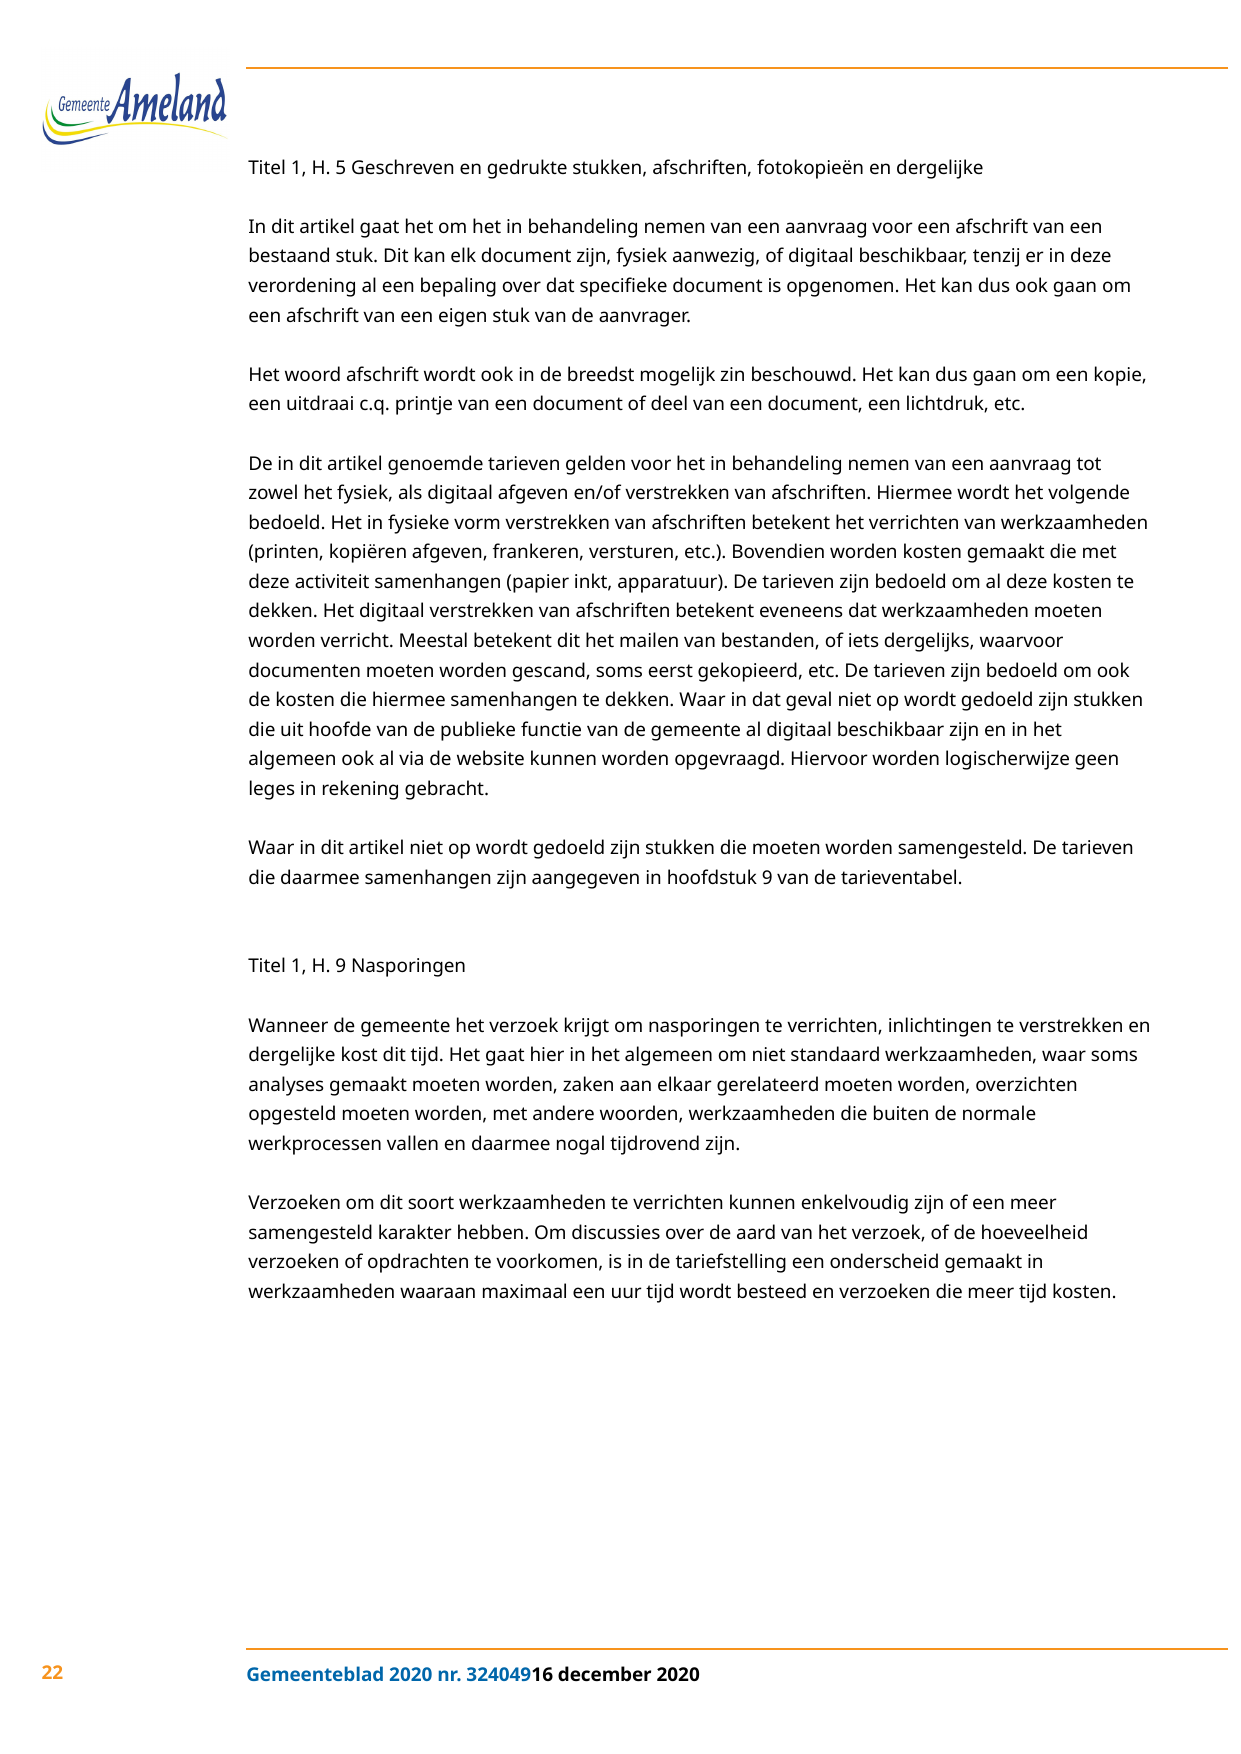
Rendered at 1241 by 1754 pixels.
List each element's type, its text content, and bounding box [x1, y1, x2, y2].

text Verzoeken om dit soort werkzaamheden te verrichten kunnen enkelvoudig zijn of een meer samengesteld karakter hebben. Om discussies over de aard van het verzoek, of de hoeveelheid verzoeken of opdrachten te voorkomen, is in de tariefstelling een onderscheid gemaakt in werkzaamheden waaraan maximaal een uur tijd wordt besteed en verzoeken die meer tijd kosten. [248, 1189, 1152, 1304]
text Waar in dit artikel niet op wordt gedoeld zijn stukken die moeten worden samengesteld. De tarieven die daarmee samenhangen zijn aangegeven in hoofdstuk 9 van de tarieventabel. [248, 834, 1152, 890]
text De in dit artikel genoemde tarieven gelden voor het in behandeling nemen van een aanvraag tot zowel het fysiek, als digitaal afgeven en/of verstrekken van afschriften. Hiermee wordt het volgende bedoeld. Het in fysieke vorm verstrekken van afschriften betekent het verrichten van werkzaamheden (printen, kopiëren afgeven, frankeren, versturen, etc.). Bovendien worden kosten gemaakt die met deze activiteit samenhangen (papier inkt, apparatuur). De tarieven zijn bedoeld om al deze kosten te dekken. Het digitaal verstrekken van afschriften betekent eveneens dat werkzaamheden moeten worden verricht. Meestal betekent dit het mailen van bestanden, of iets dergelijks, waarvoor documenten moeten worden gescand, soms eerst gekopieerd, etc. De tarieven zijn bedoeld om ook de kosten die hiermee samenhangen te dekken. Waar in dat geval niet op wordt gedoeld zijn stukken die uit hoofde van de publieke functie van de gemeente al digitaal beschikbaar zijn en in het algemeen ook al via de website kunnen worden opgevraagd. Hiervoor worden logischerwijze geen leges in rekening gebracht. [248, 450, 1152, 801]
text Titel 1, H. 9 Nasporingen [248, 953, 1152, 978]
picture [41, 47, 231, 172]
text Titel 1, H. 5 Geschreven en gedrukte stukken, afschriften, fotokopieën en dergelijke [248, 154, 1152, 180]
text In dit artikel gaat het om het in behandeling nemen van een aanvraag voor een afschrift van een bestaand stuk. Dit kan elk document zijn, fysiek aanwezig, of digitaal beschikbaar, tenzij er in deze verordening al een bepaling over dat specifieke document is opgenomen. Het kan dus ook gaan om een afschrift van een eigen stuk van de aanvrager. [248, 213, 1152, 328]
text Het woord afschrift wordt ook in de breedst mogelijk zin beschouwd. Het kan dus gaan om een kopie, een uitdraai c.q. printje van een document of deel van een document, een lichtdruk, etc. [248, 361, 1152, 416]
text Wanneer de gemeente het verzoek krijgt om nasporingen te verrichten, inlichtingen te verstrekken en dergelijke kost dit tijd. Het gaat hier in het algemeen om niet standaard werkzaamheden, waar soms analyses gemaakt moeten worden, zaken aan elkaar gerelateerd moeten worden, overzichten opgesteld moeten worden, met andere woorden, werkzaamheden die buiten de normale werkprocessen vallen en daarmee nogal tijdrovend zijn. [248, 1012, 1152, 1156]
